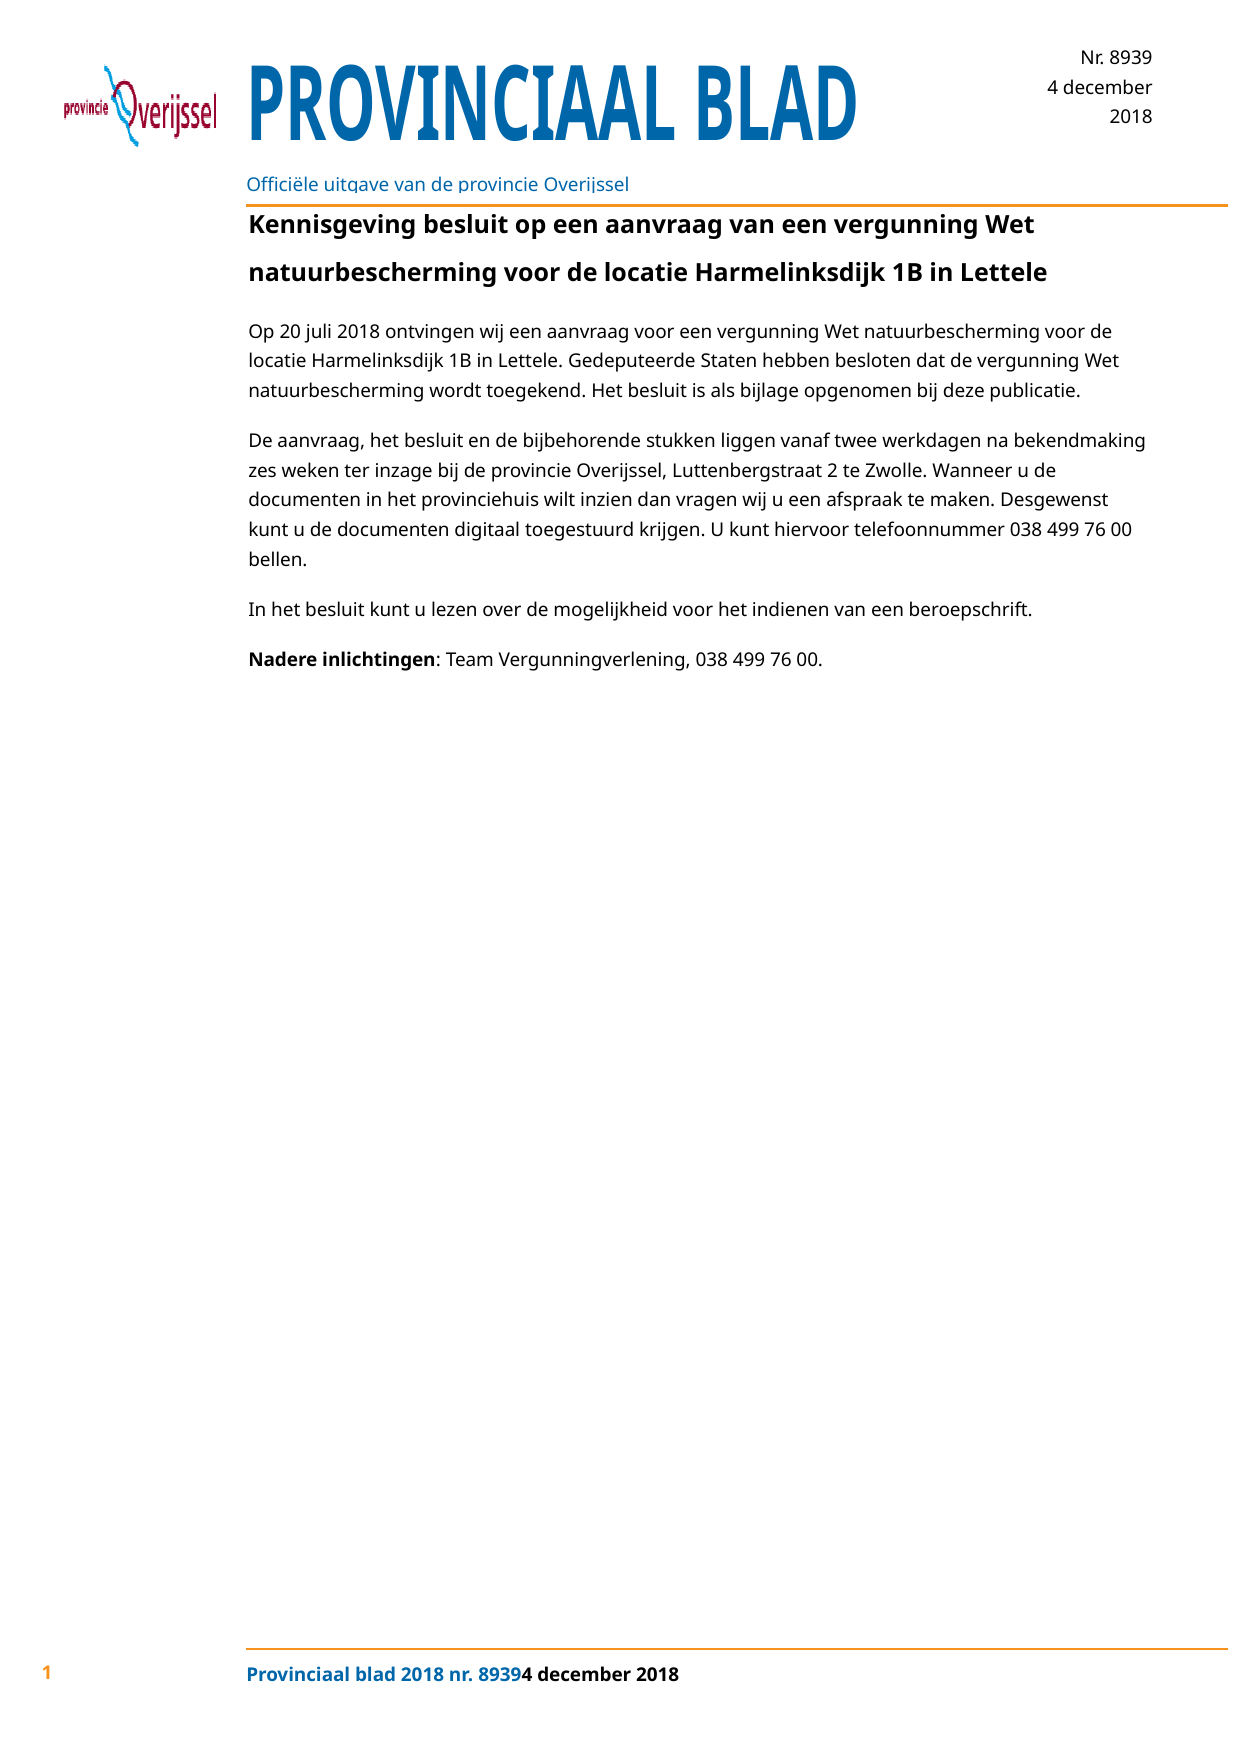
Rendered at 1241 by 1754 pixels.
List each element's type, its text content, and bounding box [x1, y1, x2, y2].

picture [41, 47, 231, 172]
text In het besluit kunt u lezen over de mogelijkheid voor het indienen van een beroepschrift. [248, 596, 1152, 622]
text Nadere inlichtingen: Team Vergunningverlening, 038 499 76 00. [248, 647, 1152, 672]
text Op 20 juli 2018 ontvingen wij een aanvraag voor een vergunning Wet natuurbescherming voor de locatie Harmelinksdijk 1B in Lettele. Gedeputeerde Staten hebben besloten dat de vergunning Wet natuurbescherming wordt toegekend. Het besluit is als bijlage opgenomen bij deze publicatie. [248, 318, 1152, 403]
text De aanvraag, het besluit en de bijbehorende stukken liggen vanaf twee werkdagen na bekendmaking zes weken ter inzage bij de provincie Overijssel, Luttenbergstraat 2 te Zwolle. Wanneer u de documenten in het provinciehuis wilt inzien dan vragen wij u een afspraak te maken. Desgewenst kunt u de documenten digitaal toegestuurd krijgen. U kunt hiervoor telefoonnummer 038 499 76 00 bellen. [248, 427, 1152, 572]
text Kennisgeving besluit op een aanvraag van een vergunning Wet natuurbescherming voor de locatie Harmelinksdijk 1B in Lettele [248, 207, 1152, 288]
